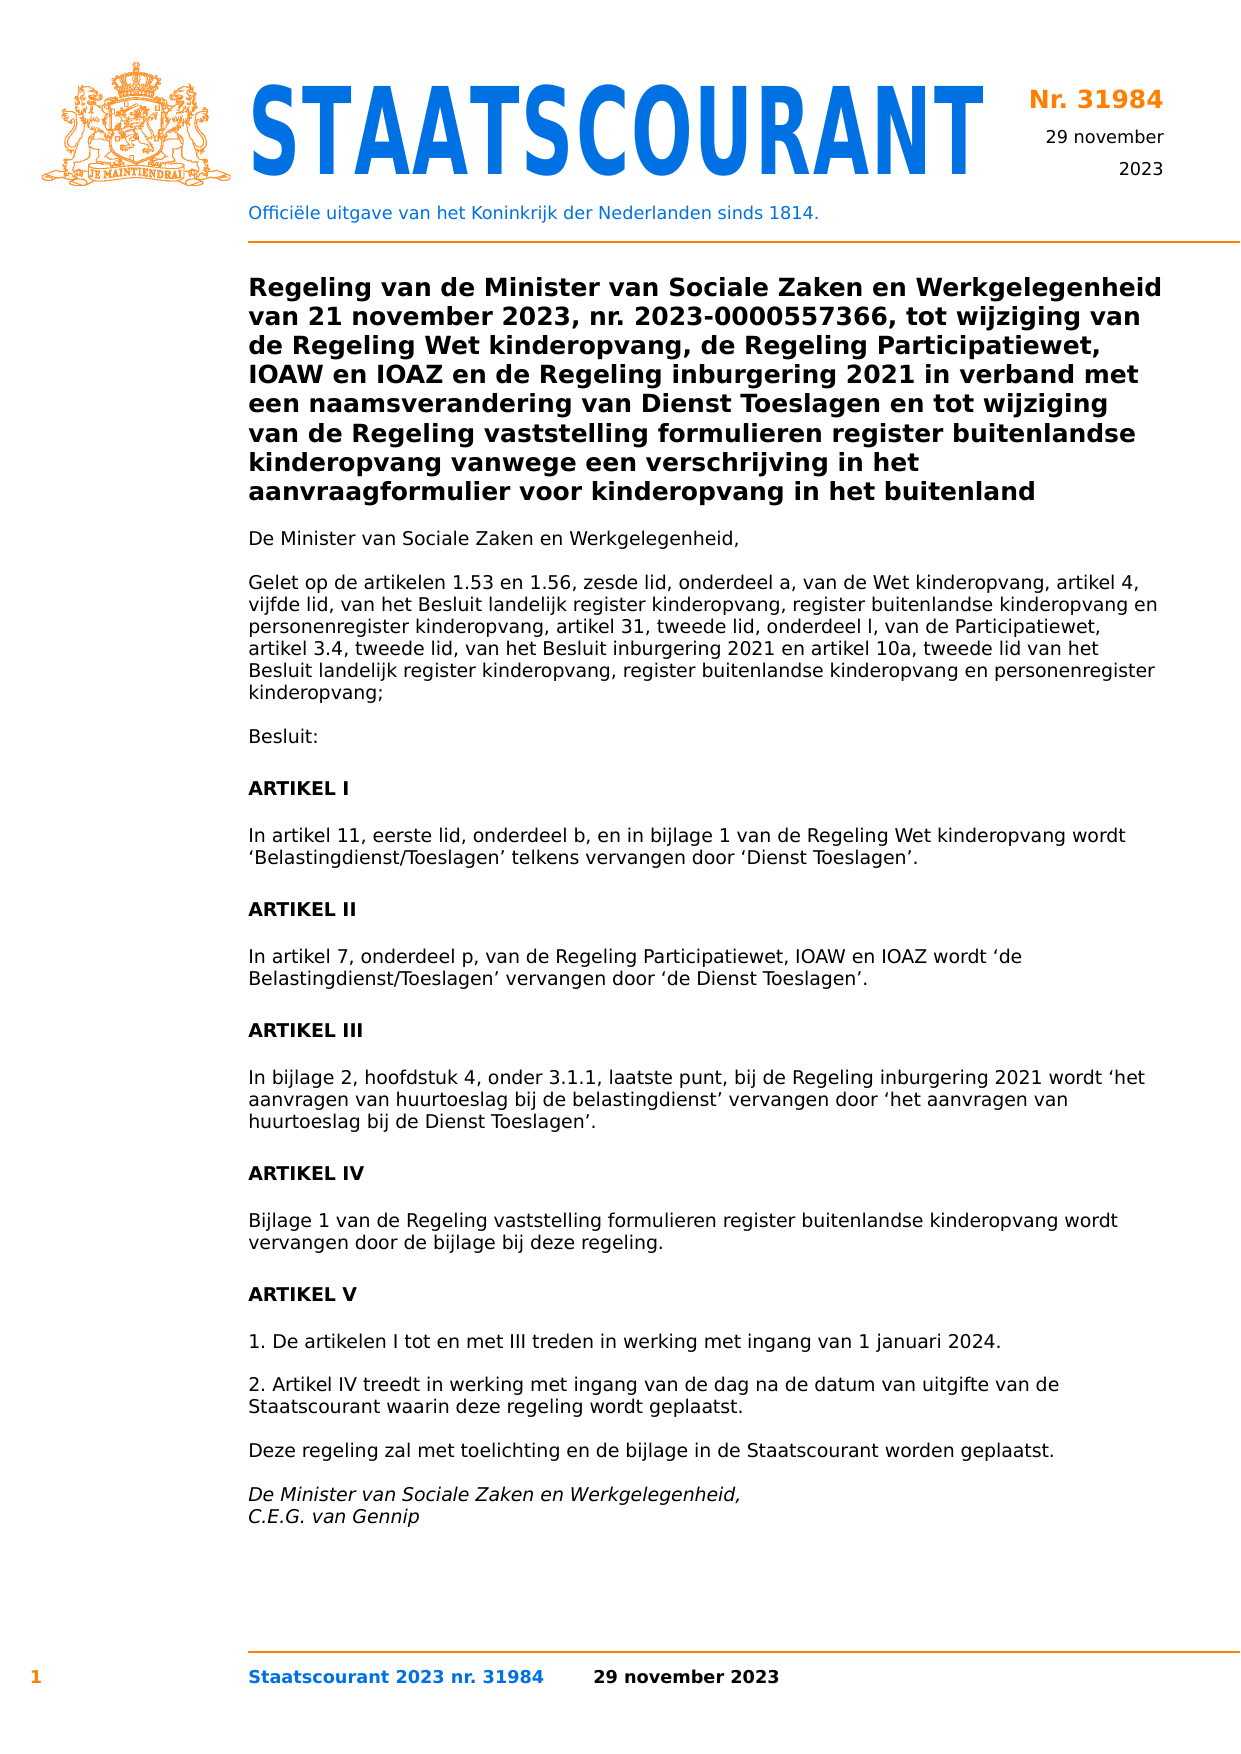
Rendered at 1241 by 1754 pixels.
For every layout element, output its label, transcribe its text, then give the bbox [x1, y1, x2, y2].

text Deze regeling zal met toelichting en de bijlage in de Staatscourant worden geplaatst. [248, 1440, 1163, 1462]
text In artikel 11, eerste lid, onderdeel b, en in bijlage 1 van de Regeling Wet kinderopvang wordt ‘Belastingdienst/Toeslagen’ telkens vervangen door ‘Dienst Toeslagen’. [248, 825, 1163, 869]
text In bijlage 2, hoofdstuk 4, onder 3.1.1, laatste punt, bij de Regeling inburgering 2021 wordt ‘het aanvragen van huurtoeslag bij de belastingdienst’ vervangen door ‘het aanvragen van huurtoeslag bij de Dienst Toeslagen’. [248, 1067, 1163, 1133]
table_header Nr. 31984 [998, 62, 1240, 121]
text Gelet op de artikelen 1.53 en 1.56, zesde lid, onderdeel a, van de Wet kinderopvang, artikel 4, vijfde lid, van het Besluit landelijk register kinderopvang, register buitenlandse kinderopvang en personenregister kinderopvang, artikel 31, tweede lid, onderdeel l, van de Participatiewet, artikel 3.4, tweede lid, van het Besluit inburgering 2021 en artikel 10a, tweede lid van het Besluit landelijk register kinderopvang, register buitenlandse kinderopvang en personenregister kinderopvang; [248, 572, 1163, 704]
text Bijlage 1 van de Regeling vaststelling formulieren register buitenlandse kinderopvang wordt vervangen door de bijlage bij deze regeling. [248, 1209, 1163, 1253]
subtitle Regeling van de Minister van Sociale Zaken en Werkgelegenheid van 21 november 2023, nr. 2023-0000557366, tot wijziging van de Regeling Wet kinderopvang, de Regeling Participatiewet, IOAW en IOAZ en de Regeling inburgering 2021 in verband met een naamsverandering van Dienst Toeslagen en tot wijziging van de Regeling vaststelling formulieren register buitenlandse kinderopvang vanwege een verschrijving in het aanvraagformulier voor kinderopvang in het buitenland [248, 273, 1163, 506]
table_cell 2023 [998, 153, 1240, 203]
subtitle ARTIKEL IV [248, 1163, 1163, 1184]
text In artikel 7, onderdeel p, van de Regeling Participatiewet, IOAW en IOAZ wordt ‘de Belastingdienst/Toeslagen’ vervangen door ‘de Dienst Toeslagen’. [248, 946, 1163, 990]
text De Minister van Sociale Zaken en Werkgelegenheid, [248, 528, 1163, 550]
subtitle ARTIKEL III [248, 1020, 1163, 1042]
text 1. De artikelen I tot en met III treden in werking met ingang van 1 januari 2024. [248, 1331, 1163, 1352]
table_cell Officiële uitgave van het Koninkrijk der Nederlanden sinds 1814. [248, 203, 1240, 241]
subtitle ARTIKEL V [248, 1283, 1163, 1306]
subtitle ARTIKEL II [248, 899, 1163, 921]
table_cell 29 november [998, 121, 1240, 153]
table_header [25, 62, 248, 241]
text 2. Artikel IV treedt in werking met ingang van de dag na de datum van uitgifte van de Staatscourant waarin deze regeling wordt geplaatst. [248, 1374, 1163, 1418]
text Besluit: [248, 726, 1163, 748]
table_header STAATSCOURANT [248, 62, 998, 203]
picture [41, 62, 231, 186]
text De Minister van Sociale Zaken en Werkgelegenheid, C.E.G. van Gennip [248, 1484, 1163, 1528]
subtitle ARTIKEL I [248, 778, 1163, 800]
